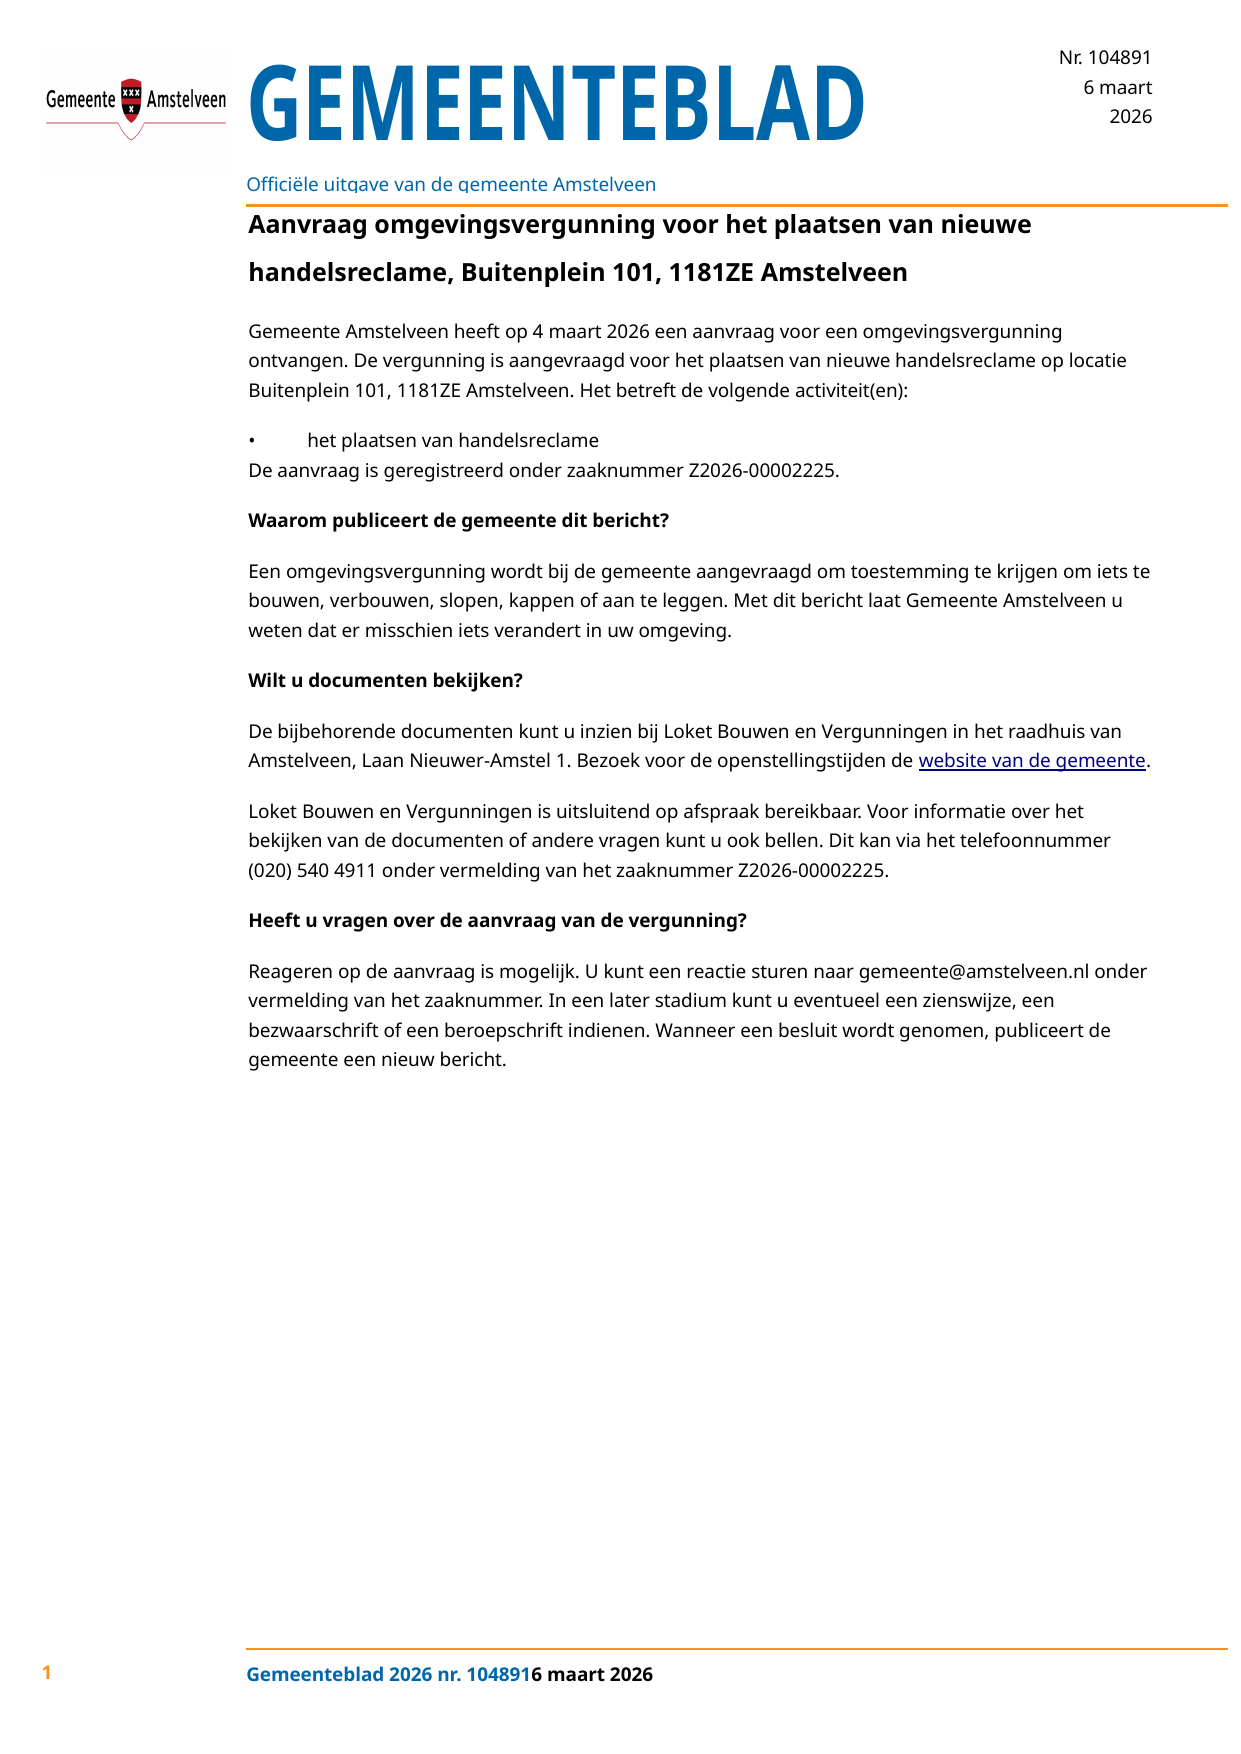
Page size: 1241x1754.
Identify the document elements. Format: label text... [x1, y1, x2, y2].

text Aanvraag omgevingsvergunning voor het plaatsen van nieuwe handelsreclame, Buitenplein 101, 1181ZE Amstelveen [248, 207, 1152, 288]
text Wilt u documenten bekijken? [248, 667, 1152, 693]
list het plaatsen van handelsreclame [248, 427, 1152, 453]
picture [41, 47, 231, 172]
text Een omgevingsvergunning wordt bij de gemeente aangevraagd om toestemming te krijgen om iets te bouwen, verbouwen, slopen, kappen of aan te leggen. Met dit bericht laat Gemeente Amstelveen u weten dat er misschien iets verandert in uw omgeving. [248, 558, 1152, 643]
text Gemeente Amstelveen heeft op 4 maart 2026 een aanvraag voor een omgevingsvergunning ontvangen. De vergunning is aangevraagd voor het plaatsen van nieuwe handelsreclame op locatie Buitenplein 101, 1181ZE Amstelveen. Het betreft de volgende activiteit(en): [248, 318, 1152, 403]
text Loket Bouwen en Vergunningen is uitsluitend op afspraak bereikbaar. Voor informatie over het bekijken van de documenten of andere vragen kunt u ook bellen. Dit kan via het telefoonnummer (020) 540 4911 onder vermelding van het zaaknummer Z2026-00002225. [248, 798, 1152, 883]
text Waarom publiceert de gemeente dit bericht? [248, 507, 1152, 533]
text De aanvraag is geregistreerd onder zaaknummer Z2026-00002225. [248, 457, 1152, 483]
text Reageren op de aanvraag is mogelijk. U kunt een reactie sturen naar gemeente@amstelveen.nl onder vermelding van het zaaknummer. In een later stadium kunt u eventueel een zienswijze, een bezwaarschrift of een beroepschrift indienen. Wanneer een besluit wordt genomen, publiceert de gemeente een nieuw bericht. [248, 958, 1152, 1072]
text Heeft u vragen over de aanvraag van de vergunning? [248, 907, 1152, 933]
text De bijbehorende documenten kunt u inzien bij Loket Bouwen en Vergunningen in het raadhuis van Amstelveen, Laan Nieuwer-Amstel 1. Bezoek voor de openstellingstijden de website van de gemeente. [248, 718, 1152, 773]
